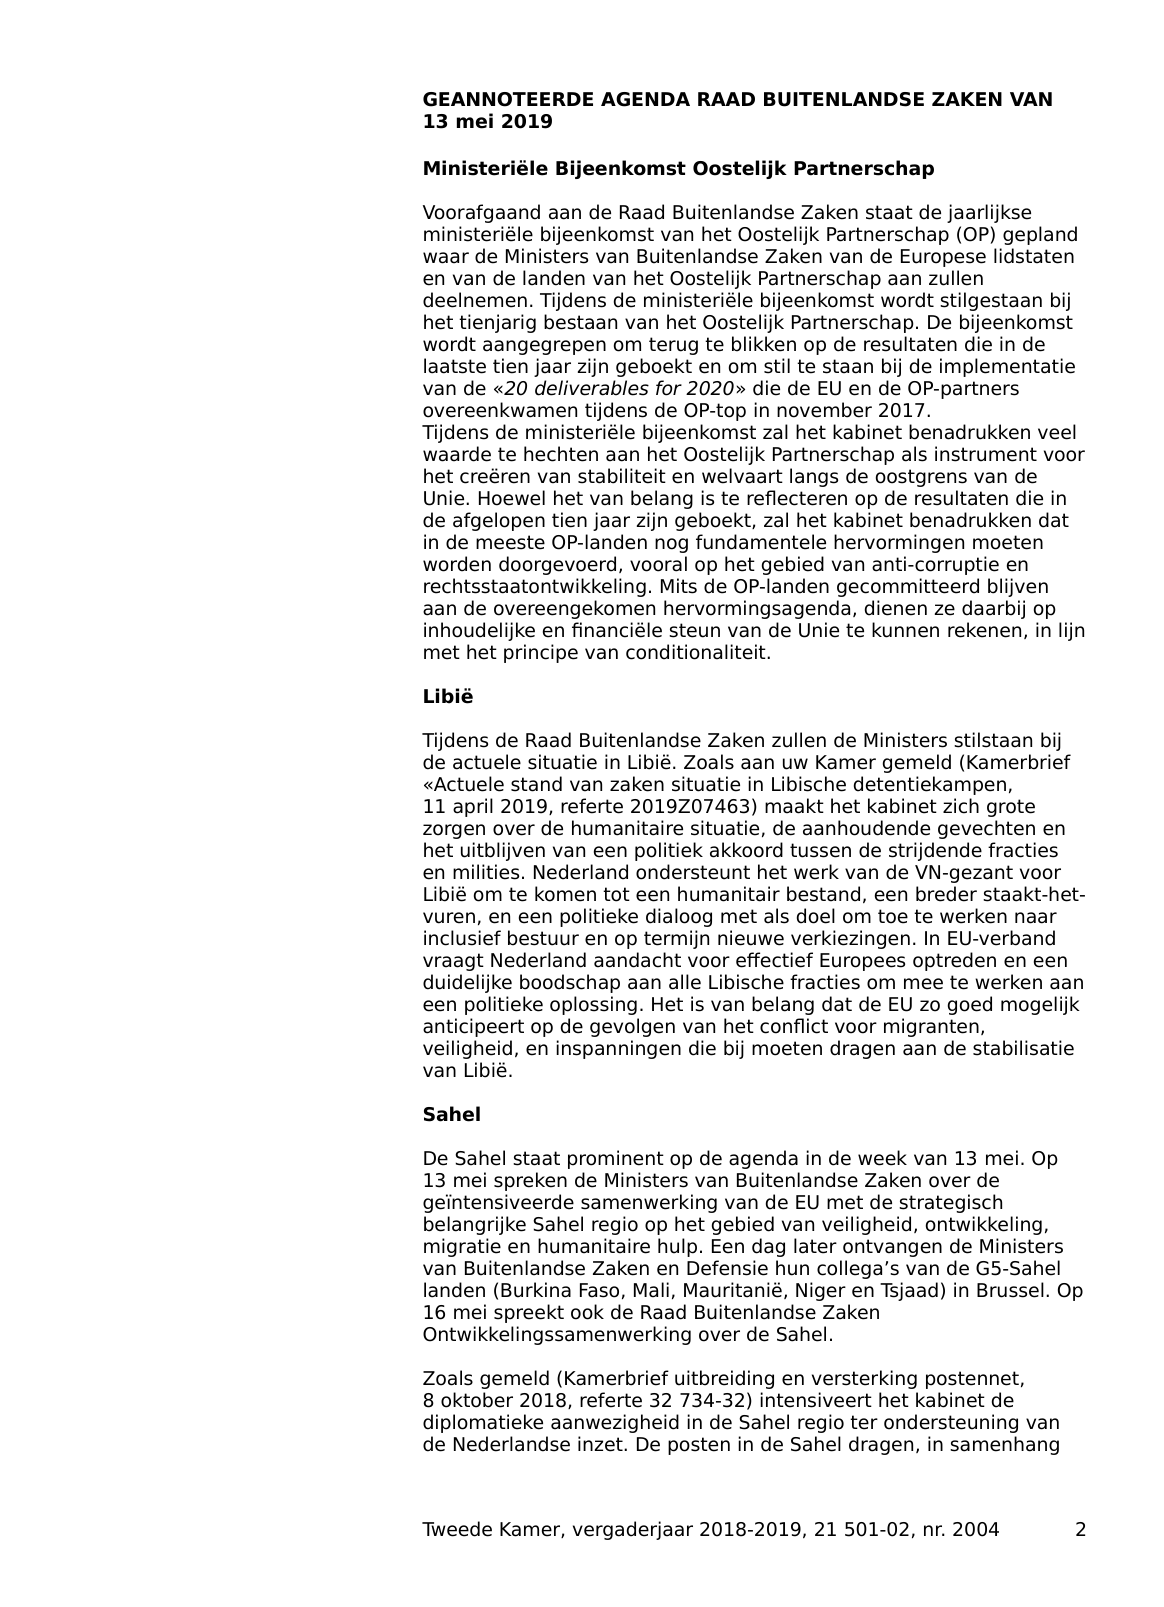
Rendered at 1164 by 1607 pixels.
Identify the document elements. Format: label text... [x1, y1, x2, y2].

subtitle Sahel [422, 1104, 1087, 1126]
subtitle GEANNOTEERDE AGENDA RAAD BUITENLANDSE ZAKEN VAN 13 mei 2019 [422, 89, 1087, 133]
subtitle Ministeriële Bijeenkomst Oostelijk Partnerschap [422, 158, 1087, 180]
subtitle Libië [422, 686, 1087, 708]
text Tijdens de Raad Buitenlandse Zaken zullen de Ministers stilstaan bij de actuele situatie in Libië. Zoals aan uw Kamer gemeld (Kamerbrief «Actuele stand van zaken situatie in Libische detentiekampen, 11 april 2019, referte 2019Z07463) maakt het kabinet zich grote zorgen over de humanitaire situatie, de aanhoudende gevechten en het uitblijven van een politiek akkoord tussen de strijdende fracties en milities. Nederland ondersteunt het werk van de VN-gezant voor Libië om te komen tot een humanitair bestand, een breder staakt-het-vuren, en een politieke dialoog met als doel om toe te werken naar inclusief bestuur en op termijn nieuwe verkiezingen. In EU-verband vraagt Nederland aandacht voor effectief Europees optreden en een duidelijke boodschap aan alle Libische fracties om mee te werken aan een politieke oplossing. Het is van belang dat de EU zo goed mogelijk anticipeert op de gevolgen van het conflict voor migranten, veiligheid, en inspanningen die bij moeten dragen aan de stabilisatie van Libië. [422, 730, 1087, 1082]
text Tijdens de ministeriële bijeenkomst zal het kabinet benadrukken veel waarde te hechten aan het Oostelijk Partnerschap als instrument voor het creëren van stabiliteit en welvaart langs de oostgrens van de Unie. Hoewel het van belang is te reflecteren op de resultaten die in de afgelopen tien jaar zijn geboekt, zal het kabinet benadrukken dat in de meeste OP-landen nog fundamentele hervormingen moeten worden doorgevoerd, vooral op het gebied van anti-corruptie en rechtsstaatontwikkeling. Mits de OP-landen gecommitteerd blijven aan de overeengekomen hervormingsagenda, dienen ze daarbij op inhoudelijke en financiële steun van de Unie te kunnen rekenen, in lijn met het principe van conditionaliteit. [422, 422, 1087, 664]
text Voorafgaand aan de Raad Buitenlandse Zaken staat de jaarlijkse ministeriële bijeenkomst van het Oostelijk Partnerschap (OP) gepland waar de Ministers van Buitenlandse Zaken van de Europese lidstaten en van de landen van het Oostelijk Partnerschap aan zullen deelnemen. Tijdens de ministeriële bijeenkomst wordt stilgestaan bij het tienjarig bestaan van het Oostelijk Partnerschap. De bijeenkomst wordt aangegrepen om terug te blikken op de resultaten die in de laatste tien jaar zijn geboekt en om stil te staan bij de implementatie van de «20 deliverables for 2020» die de EU en de OP-partners overeenkwamen tijdens de OP-top in november 2017. [422, 202, 1087, 422]
text Zoals gemeld (Kamerbrief uitbreiding en versterking postennet, 8 oktober 2018, referte 32 734-32) intensiveert het kabinet de diplomatieke aanwezigheid in de Sahel regio ter ondersteuning van de Nederlandse inzet. De posten in de Sahel dragen, in samenhang [422, 1368, 1087, 1456]
text De Sahel staat prominent op de agenda in de week van 13 mei. Op 13 mei spreken de Ministers van Buitenlandse Zaken over de geïntensiveerde samenwerking van de EU met de strategisch belangrijke Sahel regio op het gebied van veiligheid, ontwikkeling, migratie en humanitaire hulp. Een dag later ontvangen de Ministers van Buitenlandse Zaken en Defensie hun collega’s van de G5-Sahel landen (Burkina Faso, Mali, Mauritanië, Niger en Tsjaad) in Brussel. Op 16 mei spreekt ook de Raad Buitenlandse Zaken Ontwikkelingssamenwerking over de Sahel. [422, 1148, 1087, 1346]
